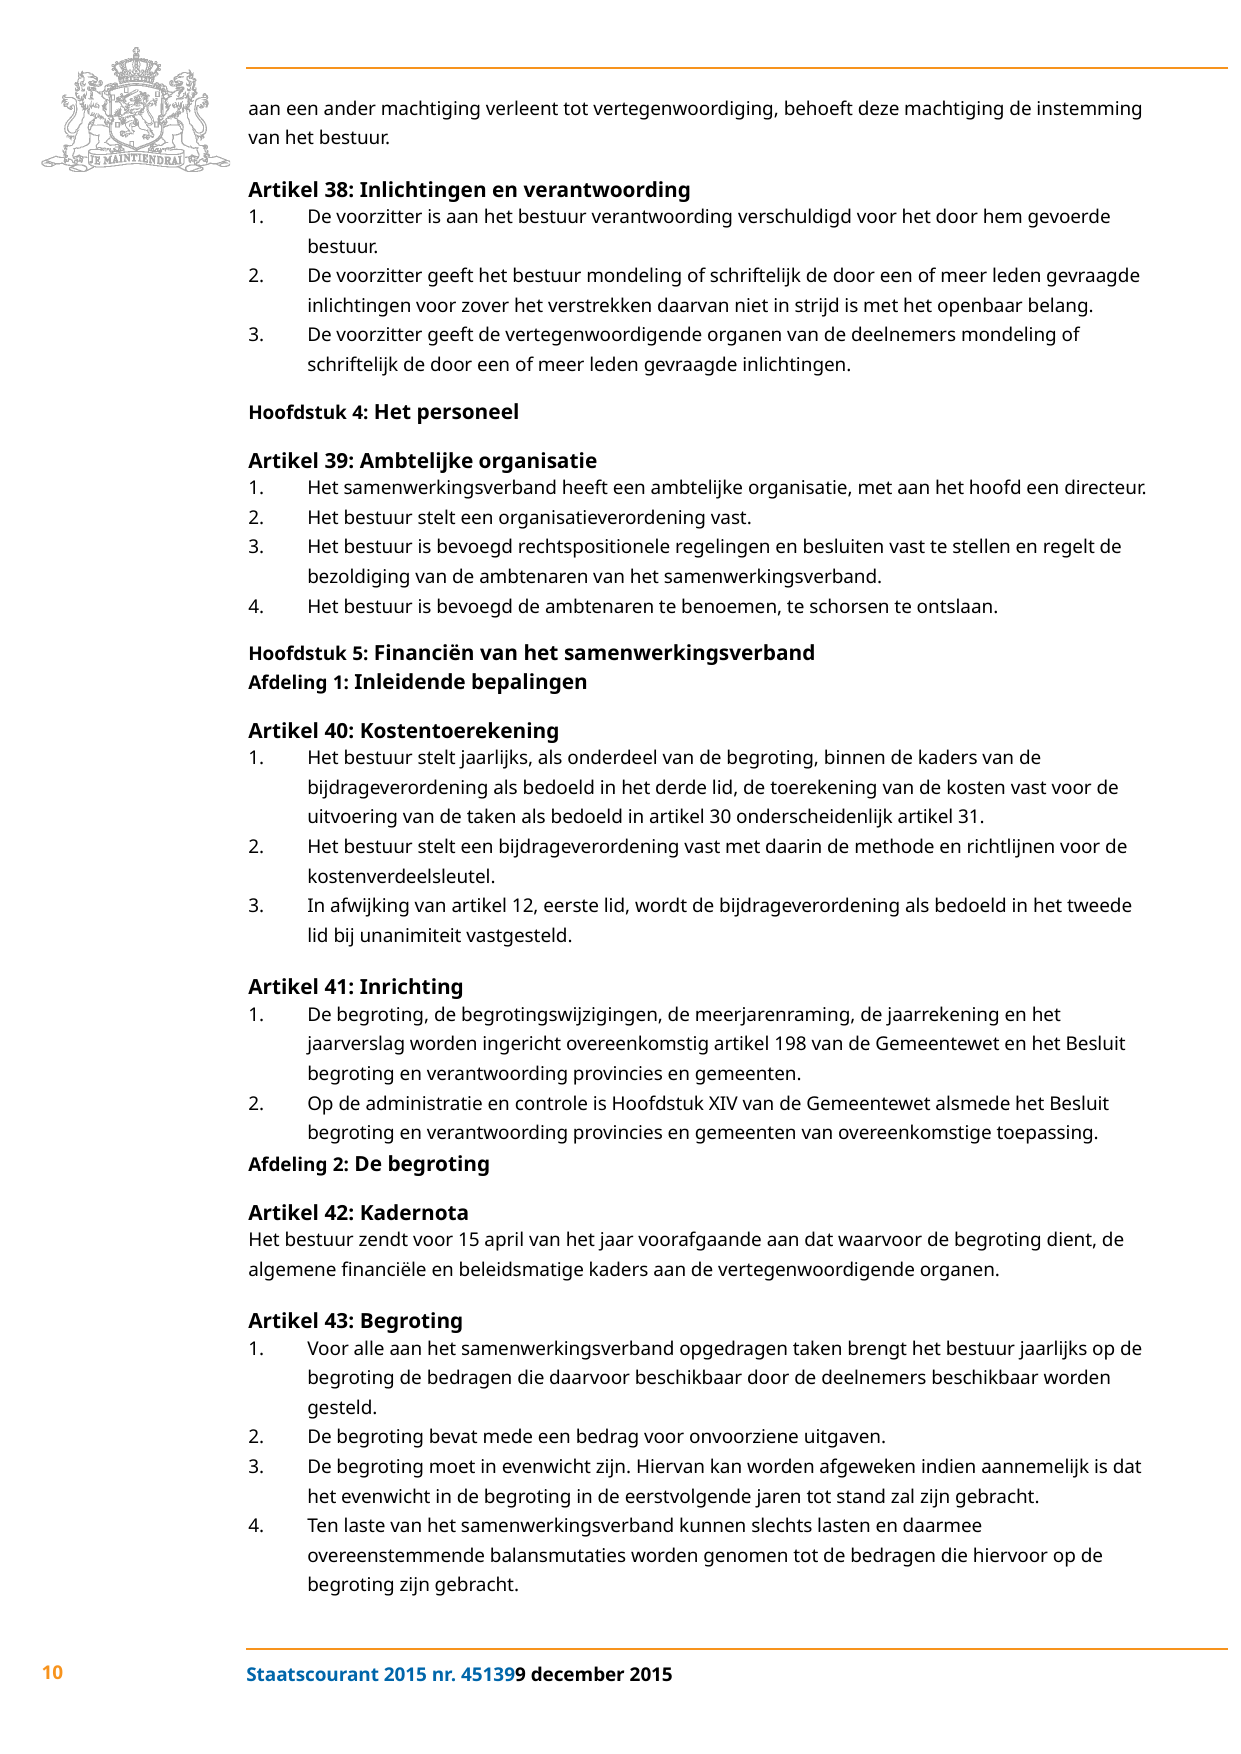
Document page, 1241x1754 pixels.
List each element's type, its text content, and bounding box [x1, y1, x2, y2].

list Op de administratie en controle is Hoofdstuk XIV van de Gemeentewet alsmede het Besluit begroting en verantwoording provincies en gemeenten van overeenkomstige toepassing. [248, 1090, 1152, 1145]
text Artikel 42: Kadernota [248, 1198, 1152, 1227]
text Hoofdstuk 5: Financiën van het samenwerkingsverband [248, 638, 1152, 667]
text Afdeling 2: De begroting [248, 1149, 1152, 1177]
text Hoofdstuk 4: Het personeel [248, 397, 1152, 425]
text Artikel 40: Kostentoerekening [248, 716, 1152, 744]
text Artikel 39: Ambtelijke organisatie [248, 446, 1152, 474]
text Afdeling 1: Inleidende bepalingen [248, 667, 1152, 695]
text Artikel 43: Begroting [248, 1307, 1152, 1335]
text aan een ander machtiging verleent tot vertegenwoordiging, behoeft deze machtiging de instemming van het bestuur. [248, 95, 1152, 150]
list Het bestuur stelt een organisatieverordening vast. [248, 504, 1152, 530]
list Het bestuur is bevoegd de ambtenaren te benoemen, te schorsen te ontslaan. [248, 593, 1152, 618]
text Artikel 41: Inrichting [248, 972, 1152, 1001]
list Voor alle aan het samenwerkingsverband opgedragen taken brengt het bestuur jaarlijks op de begroting de bedragen die daarvoor beschikbaar door de deelnemers beschikbaar worden gesteld. [248, 1335, 1152, 1420]
list De voorzitter is aan het bestuur verantwoording verschuldigd voor het door hem gevoerde bestuur. [248, 203, 1152, 258]
list Ten laste van het samenwerkingsverband kunnen slechts lasten en daarmee overeenstemmende balansmutaties worden genomen tot de bedragen die hiervoor op de begroting zijn gebracht. [248, 1512, 1152, 1597]
list De begroting moet in evenwicht zijn. Hiervan kan worden afgeweken indien aannemelijk is dat het evenwicht in de begroting in de eerstvolgende jaren tot stand zal zijn gebracht. [248, 1453, 1152, 1509]
list De voorzitter geeft de vertegenwoordigende organen van de deelnemers mondeling of schriftelijk de door een of meer leden gevraagde inlichtingen. [248, 322, 1152, 377]
list De begroting bevat mede een bedrag voor onvoorziene uitgaven. [248, 1424, 1152, 1449]
text Het bestuur zendt voor 15 april van het jaar voorafgaande aan dat waarvoor de begroting dient, de algemene financiële en beleidsmatige kaders aan de vertegenwoordigende organen. [248, 1227, 1152, 1282]
text Artikel 38: Inlichtingen en verantwoording [248, 175, 1152, 203]
list Het bestuur stelt een bijdrageverordening vast met daarin de methode en richtlijnen voor de kostenverdeelsleutel. [248, 833, 1152, 889]
list Het samenwerkingsverband heeft een ambtelijke organisatie, met aan het hoofd een directeur. [248, 474, 1152, 500]
picture [41, 47, 231, 172]
list Het bestuur stelt jaarlijks, als onderdeel van de begroting, binnen de kaders van de bijdrageverordening als bedoeld in het derde lid, de toerekening van de kosten vast voor de uitvoering van de taken als bedoeld in artikel 30 onderscheidenlijk artikel 31. [248, 744, 1152, 829]
list De begroting, de begrotingswijzigingen, de meerjarenraming, de jaarrekening en het jaarverslag worden ingericht overeenkomstig artikel 198 van de Gemeentewet en het Besluit begroting en verantwoording provincies en gemeenten. [248, 1001, 1152, 1086]
list De voorzitter geeft het bestuur mondeling of schriftelijk de door een of meer leden gevraagde inlichtingen voor zover het verstrekken daarvan niet in strijd is met het openbaar belang. [248, 262, 1152, 318]
list In afwijking van artikel 12, eerste lid, wordt de bijdrageverordening als bedoeld in het tweede lid bij unanimiteit vastgesteld. [248, 892, 1152, 948]
list Het bestuur is bevoegd rechtspositionele regelingen en besluiten vast te stellen en regelt de bezoldiging van de ambtenaren van het samenwerkingsverband. [248, 534, 1152, 589]
